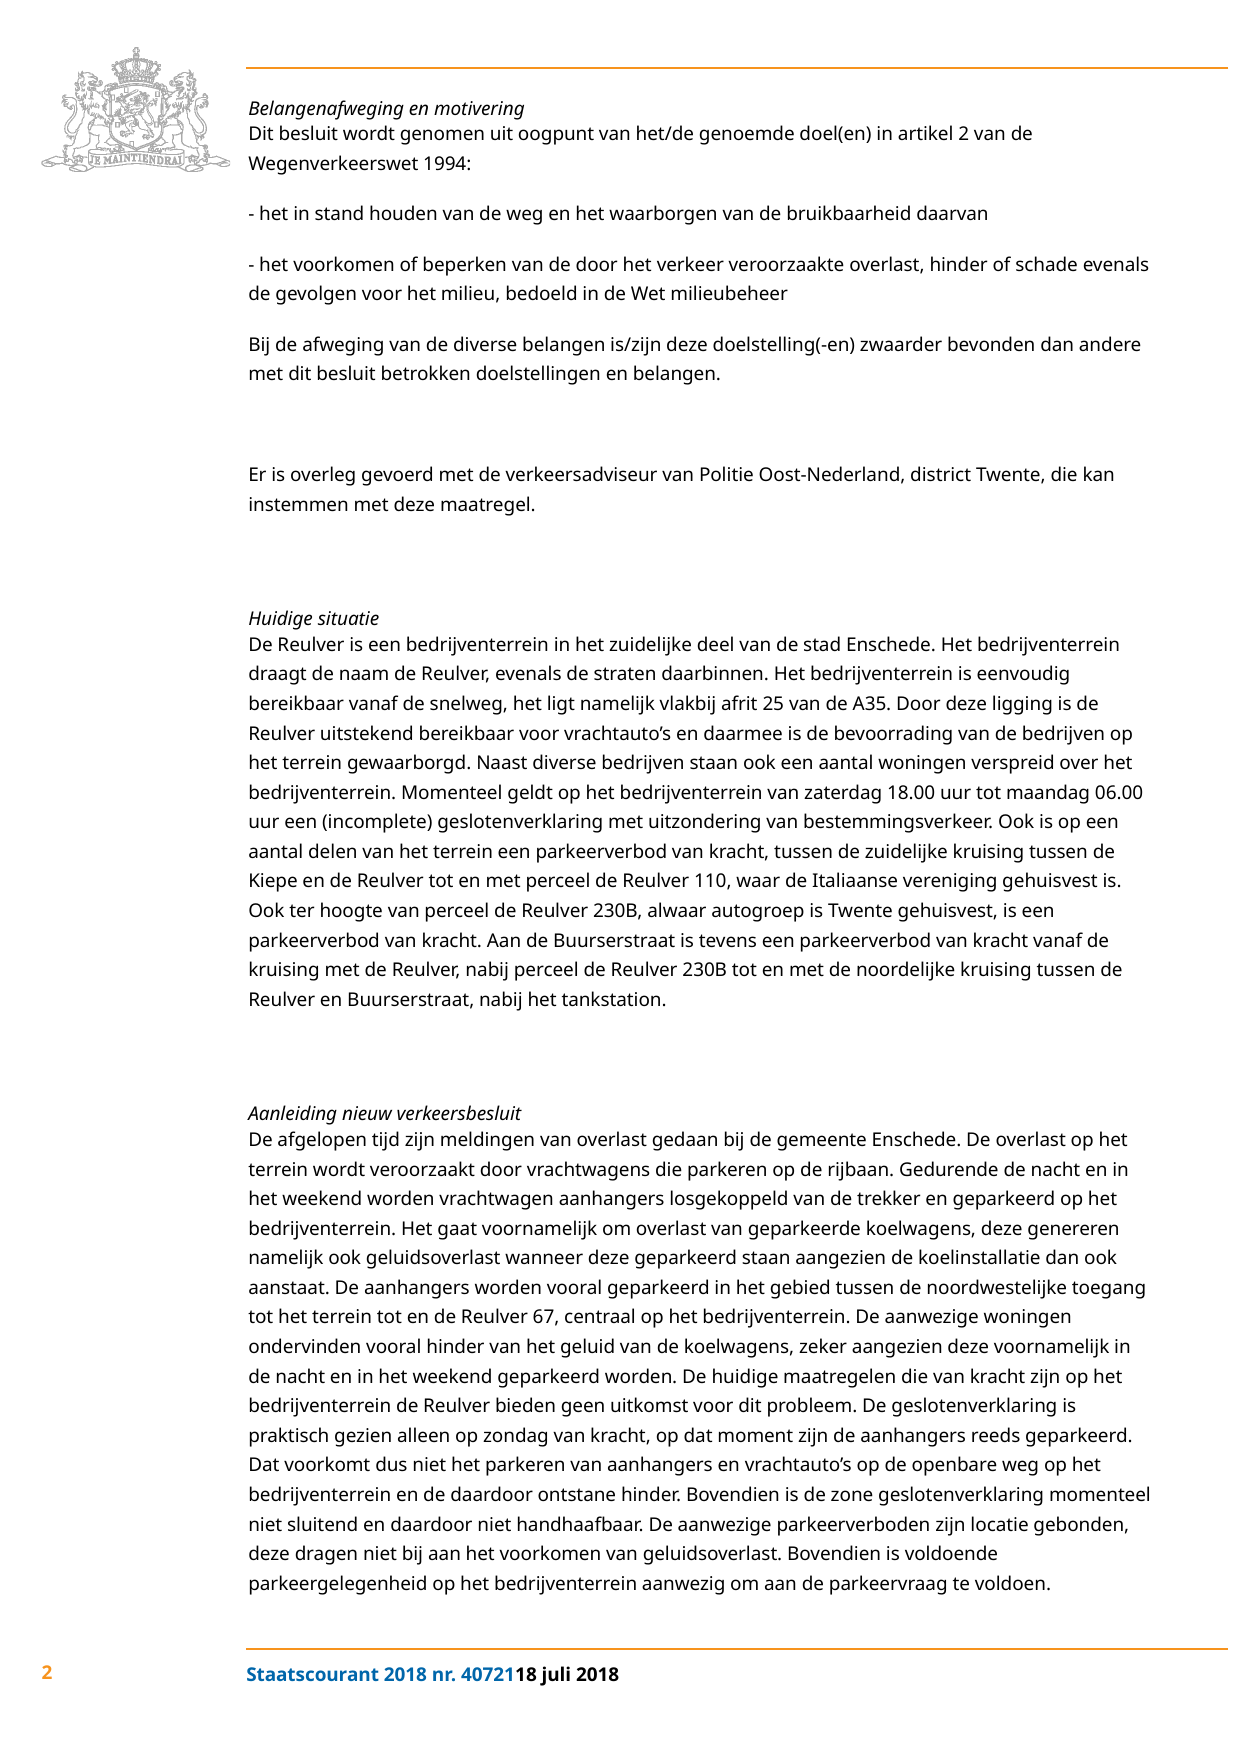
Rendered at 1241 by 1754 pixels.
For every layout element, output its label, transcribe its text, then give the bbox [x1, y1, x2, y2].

text Aanleiding nieuw verkeersbesluit [248, 1100, 1152, 1126]
text De Reulver is een bedrijventerrein in het zuidelijke deel van de stad Enschede. Het bedrijventerrein draagt de naam de Reulver, evenals de straten daarbinnen. Het bedrijventerrein is eenvoudig bereikbaar vanaf de snelweg, het ligt namelijk vlakbij afrit 25 van de A35. Door deze ligging is de Reulver uitstekend bereikbaar voor vrachtauto’s en daarmee is de bevoorrading van de bedrijven op het terrein gewaarborgd. Naast diverse bedrijven staan ook een aantal woningen verspreid over het bedrijventerrein. Momenteel geldt op het bedrijventerrein van zaterdag 18.00 uur tot maandag 06.00 uur een (incomplete) geslotenverklaring met uitzondering van bestemmingsverkeer. Ook is op een aantal delen van het terrein een parkeerverbod van kracht, tussen de zuidelijke kruising tussen de Kiepe en de Reulver tot en met perceel de Reulver 110, waar de Italiaanse vereniging gehuisvest is. Ook ter hoogte van perceel de Reulver 230B, alwaar autogroep is Twente gehuisvest, is een parkeerverbod van kracht. Aan de Buurserstraat is tevens een parkeerverbod van kracht vanaf de kruising met de Reulver, nabij perceel de Reulver 230B tot en met de noordelijke kruising tussen de Reulver en Buurserstraat, nabij het tankstation. [248, 631, 1152, 1012]
text De afgelopen tijd zijn meldingen van overlast gedaan bij de gemeente Enschede. De overlast op het terrein wordt veroorzaakt door vrachtwagens die parkeren op de rijbaan. Gedurende de nacht en in het weekend worden vrachtwagen aanhangers losgekoppeld van de trekker en geparkeerd op het bedrijventerrein. Het gaat voornamelijk om overlast van geparkeerde koelwagens, deze genereren namelijk ook geluidsoverlast wanneer deze geparkeerd staan aangezien de koelinstallatie dan ook aanstaat. De aanhangers worden vooral geparkeerd in het gebied tussen de noordwestelijke toegang tot het terrein tot en de Reulver 67, centraal op het bedrijventerrein. De aanwezige woningen ondervinden vooral hinder van het geluid van de koelwagens, zeker aangezien deze voornamelijk in de nacht en in het weekend geparkeerd worden. De huidige maatregelen die van kracht zijn op het bedrijventerrein de Reulver bieden geen uitkomst voor dit probleem. De geslotenverklaring is praktisch gezien alleen op zondag van kracht, op dat moment zijn de aanhangers reeds geparkeerd. Dat voorkomt dus niet het parkeren van aanhangers en vrachtauto’s op de openbare weg op het bedrijventerrein en de daardoor ontstane hinder. Bovendien is de zone geslotenverklaring momenteel niet sluitend en daardoor niet handhaafbaar. De aanwezige parkeerverboden zijn locatie gebonden, deze dragen niet bij aan het voorkomen van geluidsoverlast. Bovendien is voldoende parkeergelegenheid op het bedrijventerrein aanwezig om aan de parkeervraag te voldoen. [248, 1126, 1152, 1596]
text Huidige situatie [248, 605, 1152, 631]
picture [41, 47, 231, 172]
text - het in stand houden van de weg en het waarborgen van de bruikbaarheid daarvan [248, 201, 1152, 226]
text Dit besluit wordt genomen uit oogpunt van het/de genoemde doel(en) in artikel 2 van de Wegenverkeerswet 1994: [248, 121, 1152, 176]
text Belangenafweging en motivering [248, 95, 1152, 121]
text Er is overleg gevoerd met de verkeersadviseur van Politie Oost-Nederland, district Twente, die kan instemmen met deze maatregel. [248, 461, 1152, 517]
text - het voorkomen of beperken van de door het verkeer veroorzaakte overlast, hinder of schade evenals de gevolgen voor het milieu, bedoeld in de Wet milieubeheer [248, 251, 1152, 306]
text Bij de afweging van de diverse belangen is/zijn deze doelstelling(-en) zwaarder bevonden dan andere met dit besluit betrokken doelstellingen en belangen. [248, 331, 1152, 386]
